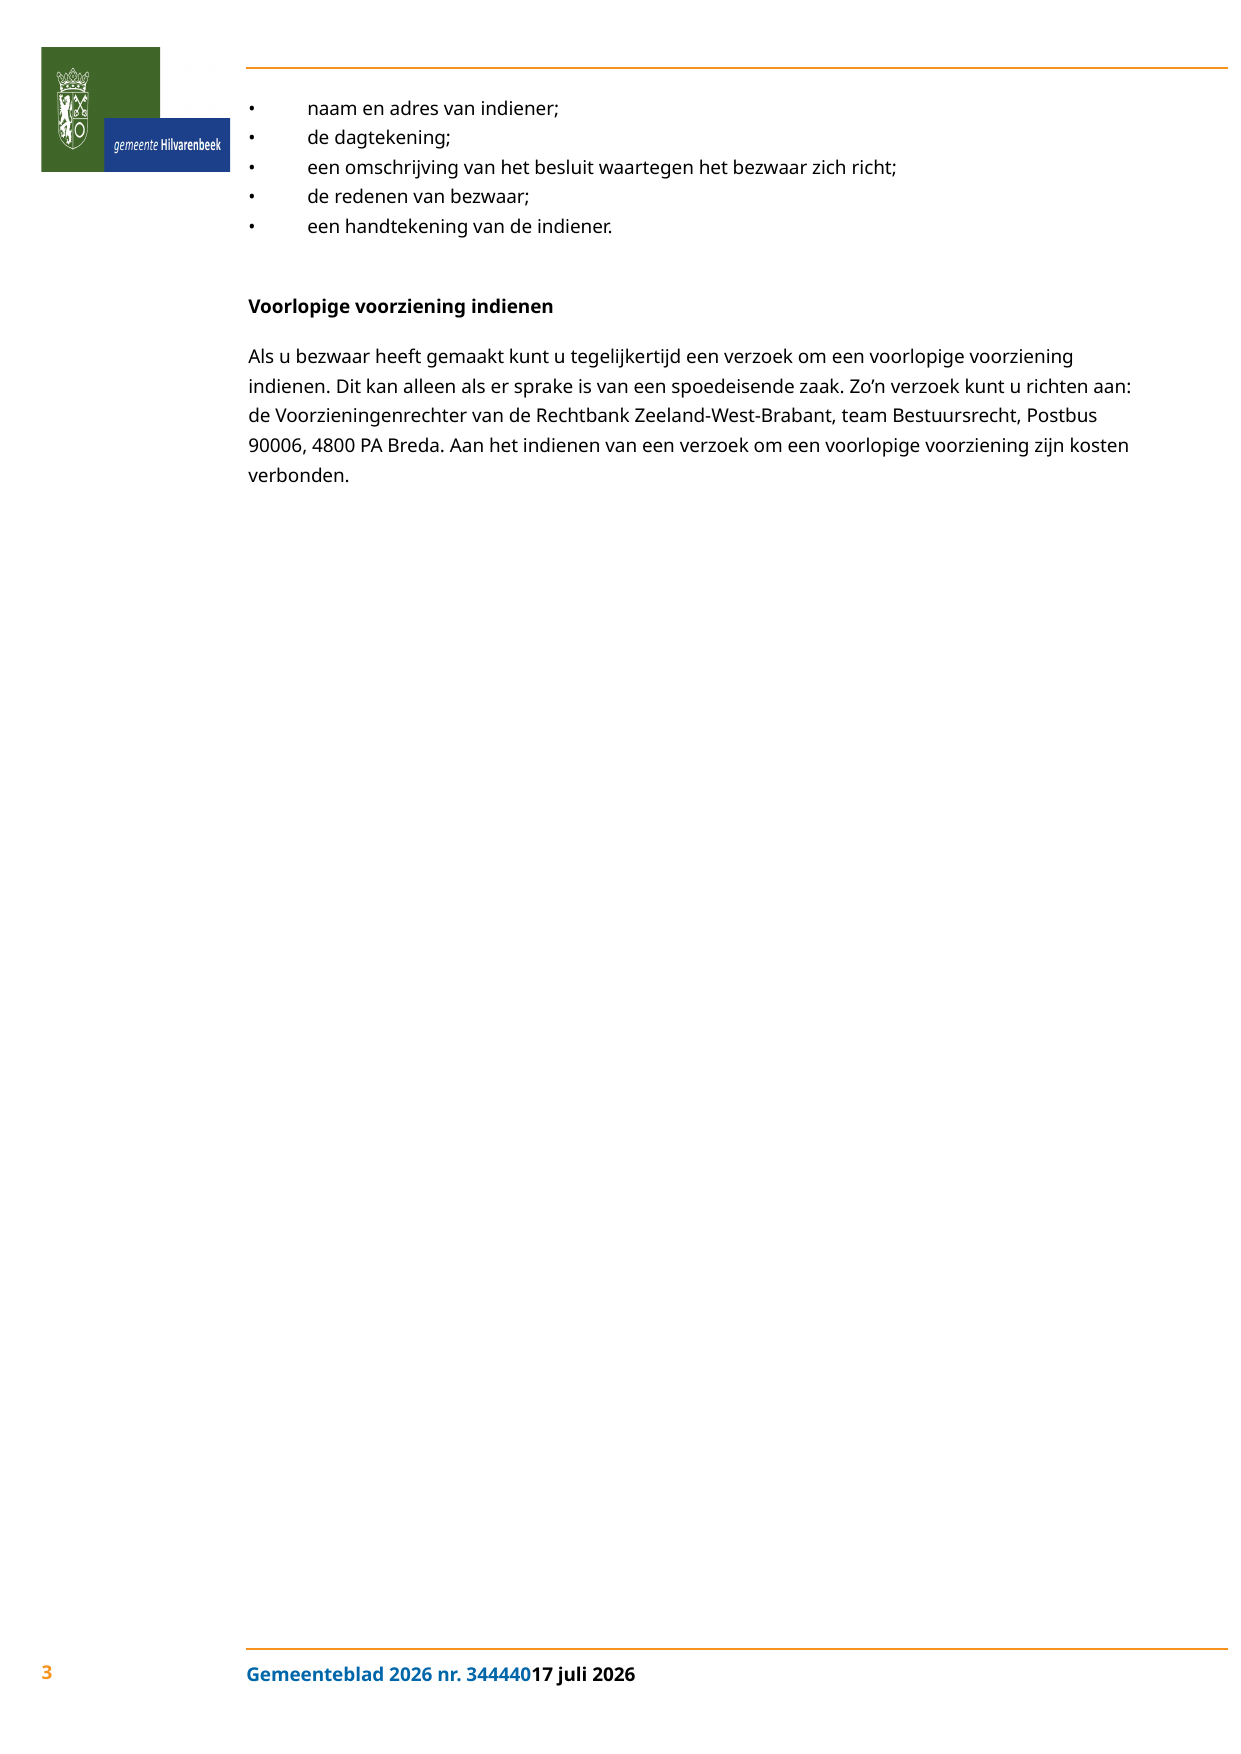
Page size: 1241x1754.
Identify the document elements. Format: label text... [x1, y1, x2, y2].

picture [41, 47, 231, 172]
list de redenen van bezwaar; [248, 183, 1152, 209]
list naam en adres van indiener; [248, 95, 1152, 121]
list een handtekening van de indiener. [248, 213, 1152, 239]
list de dagtekening; [248, 124, 1152, 150]
text Voorlopige voorziening indienen [248, 293, 1152, 319]
text Als u bezwaar heeft gemaakt kunt u tegelijkertijd een verzoek om een voorlopige voorziening indienen. Dit kan alleen als er sprake is van een spoedeisende zaak. Zo’n verzoek kunt u richten aan: de Voorzieningenrechter van de Rechtbank Zeeland-West-Brabant, team Bestuursrecht, Postbus 90006, 4800 PA Breda. Aan het indienen van een verzoek om een voorlopige voorziening zijn kosten verbonden. [248, 343, 1152, 488]
list een omschrijving van het besluit waartegen het bezwaar zich richt; [248, 154, 1152, 180]
